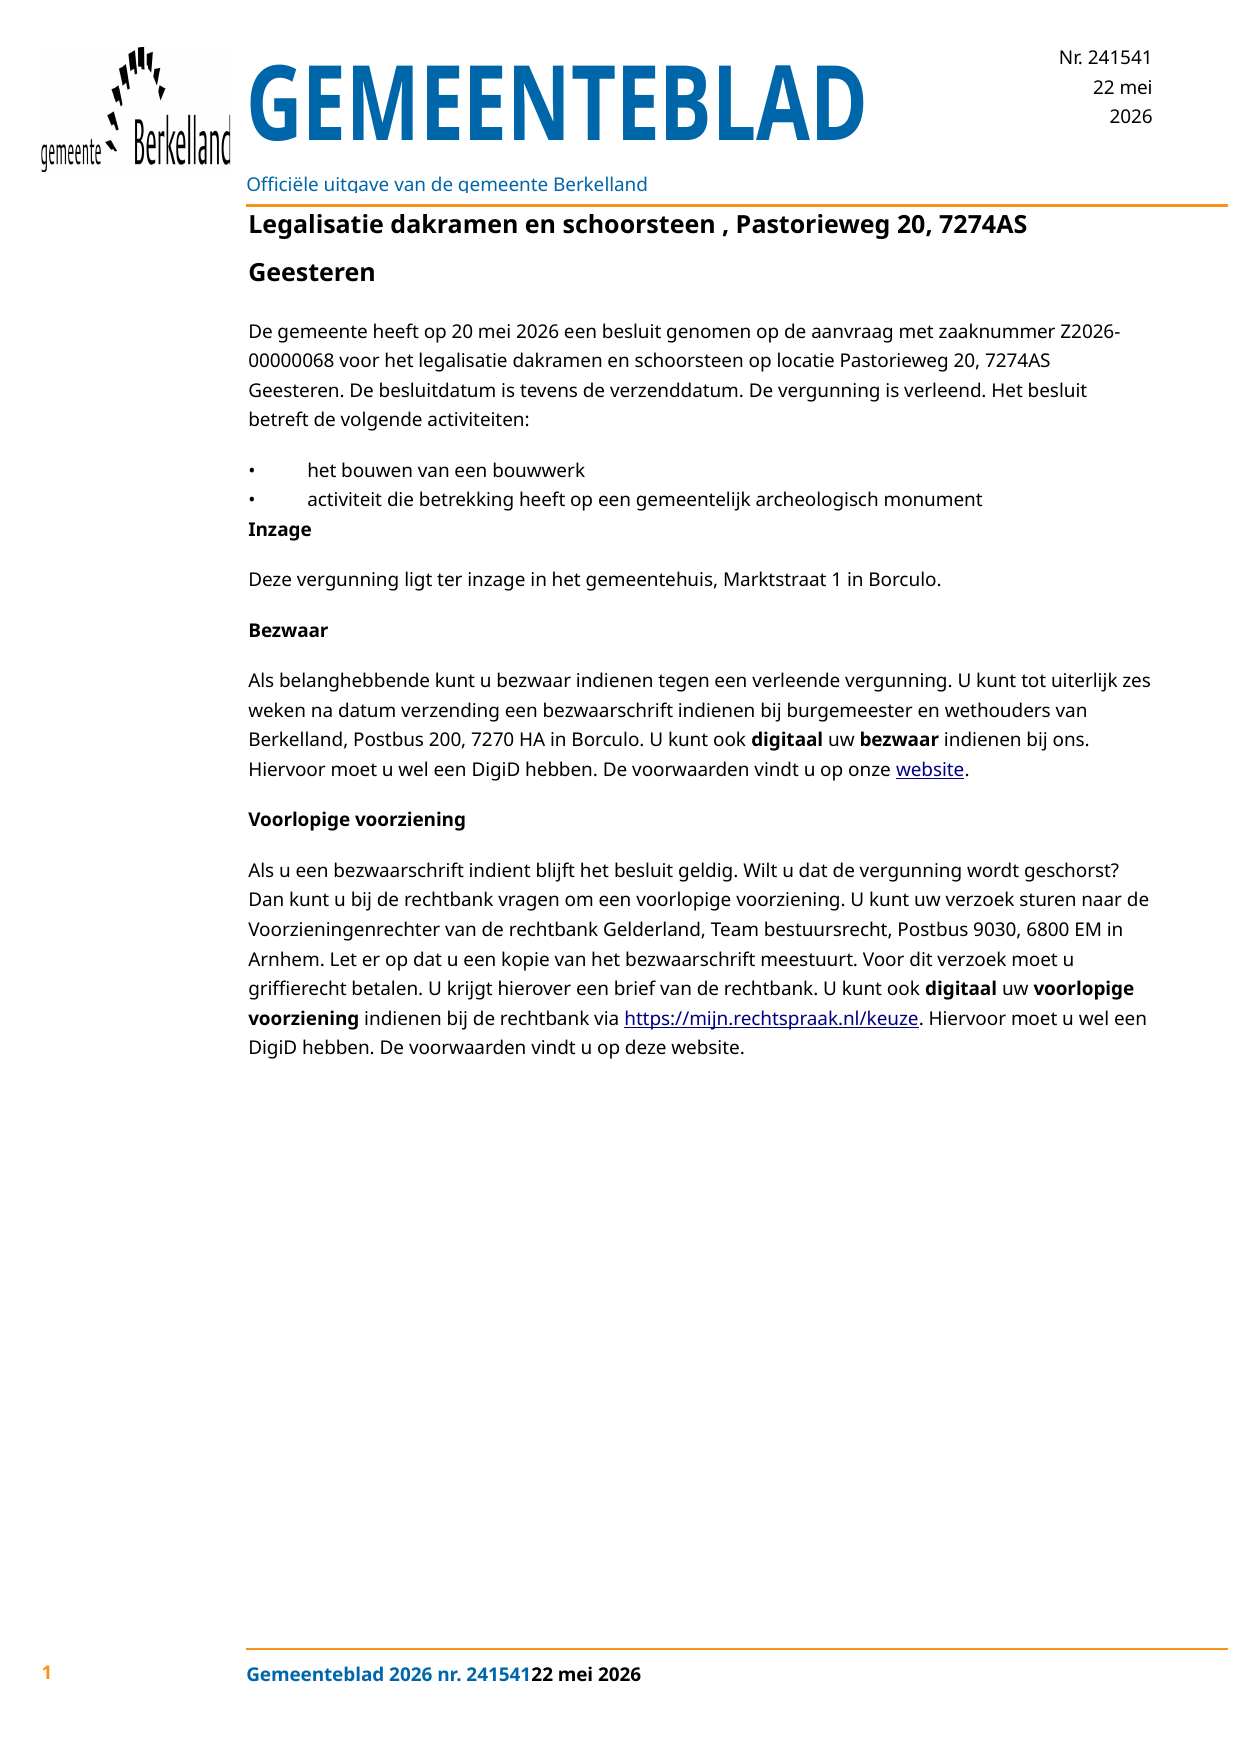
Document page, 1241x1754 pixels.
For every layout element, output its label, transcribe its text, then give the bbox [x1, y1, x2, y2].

list activiteit die betrekking heeft op een gemeentelijk archeologisch monument [248, 487, 1152, 512]
text De gemeente heeft op 20 mei 2026 een besluit genomen op de aanvraag met zaaknummer Z2026-00000068 voor het legalisatie dakramen en schoorsteen op locatie Pastorieweg 20, 7274AS Geesteren. De besluitdatum is tevens de verzenddatum. De vergunning is verleend. Het besluit betreft de volgende activiteiten: [248, 318, 1152, 432]
list het bouwen van een bouwwerk [248, 457, 1152, 483]
text Inzage [248, 516, 1152, 542]
text Bezwaar [248, 617, 1152, 643]
text Deze vergunning ligt ter inzage in het gemeentehuis, Marktstraat 1 in Borculo. [248, 567, 1152, 592]
picture [41, 47, 231, 172]
text Legalisatie dakramen en schoorsteen , Pastorieweg 20, 7274AS Geesteren [248, 207, 1152, 288]
text Als belanghebbende kunt u bezwaar indienen tegen een verleende vergunning. U kunt tot uiterlijk zes weken na datum verzending een bezwaarschrift indienen bij burgemeester en wethouders van Berkelland, Postbus 200, 7270 HA in Borculo. U kunt ook digitaal uw bezwaar indienen bij ons. Hiervoor moet u wel een DigiD hebben. De voorwaarden vindt u op onze website. [248, 667, 1152, 782]
text Voorlopige voorziening [248, 807, 1152, 832]
text Als u een bezwaarschrift indient blijft het besluit geldig. Wilt u dat de vergunning wordt geschorst? Dan kunt u bij de rechtbank vragen om een voorlopige voorziening. U kunt uw verzoek sturen naar de Voorzieningenrechter van de rechtbank Gelderland, Team bestuursrecht, Postbus 9030, 6800 EM in Arnhem. Let er op dat u een kopie van het bezwaarschrift meestuurt. Voor dit verzoek moet u griffierecht betalen. U krijgt hierover een brief van de rechtbank. U kunt ook digitaal uw voorlopige voorziening indienen bij de rechtbank via https://mijn.rechtspraak.nl/keuze. Hiervoor moet u wel een DigiD hebben. De voorwaarden vindt u op deze website. [248, 857, 1152, 1060]
